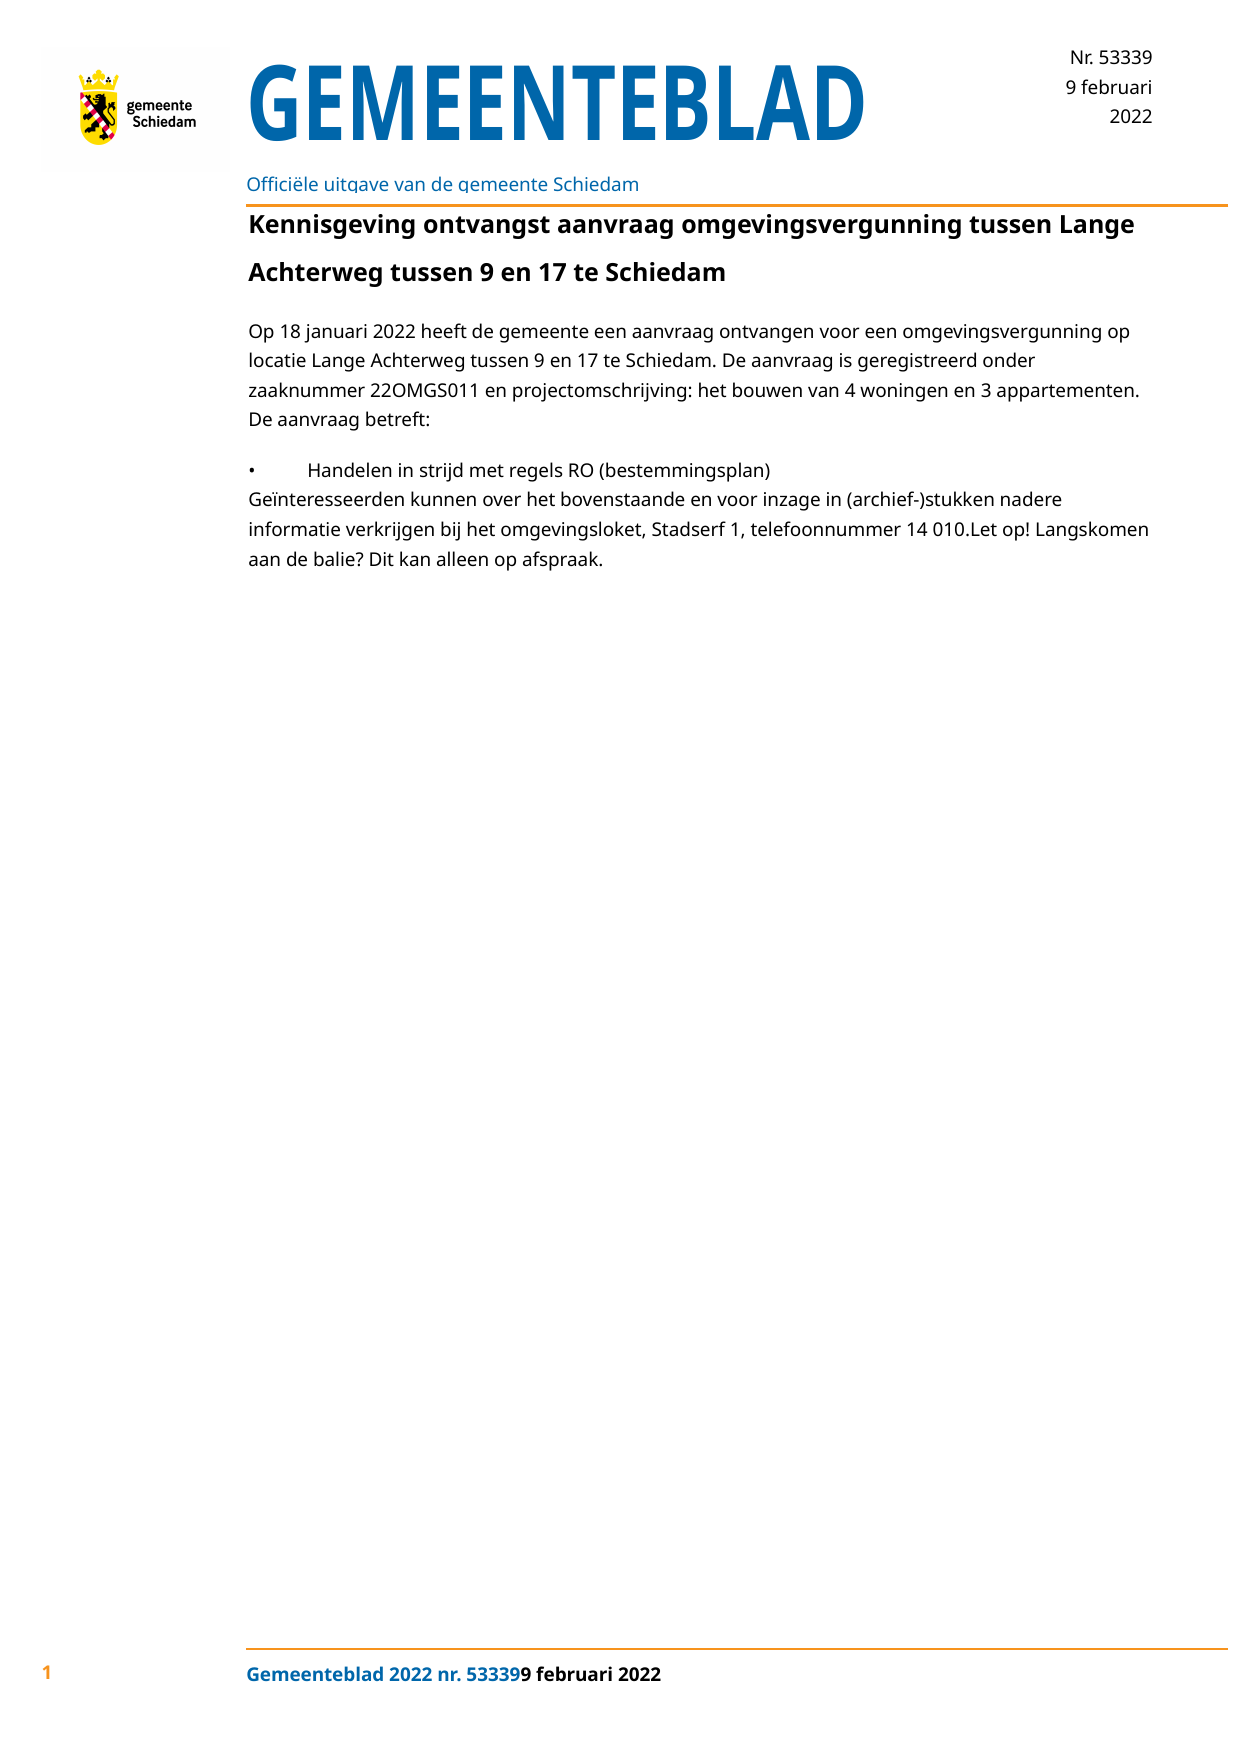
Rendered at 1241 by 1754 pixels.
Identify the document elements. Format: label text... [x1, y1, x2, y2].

picture [41, 47, 231, 172]
text Geïnteresseerden kunnen over het bovenstaande en voor inzage in (archief-)stukken nadere informatie verkrijgen bij het omgevingsloket, Stadserf 1, telefoonnummer 14 010.Let op! Langskomen aan de balie? Dit kan alleen op afspraak. [248, 487, 1152, 572]
text Op 18 januari 2022 heeft de gemeente een aanvraag ontvangen voor een omgevingsvergunning op locatie Lange Achterweg tussen 9 en 17 te Schiedam. De aanvraag is geregistreerd onder zaaknummer 22OMGS011 en projectomschrijving: het bouwen van 4 woningen en 3 appartementen. De aanvraag betreft: [248, 318, 1152, 432]
list Handelen in strijd met regels RO (bestemmingsplan) [248, 457, 1152, 483]
text Kennisgeving ontvangst aanvraag omgevingsvergunning tussen Lange Achterweg tussen 9 en 17 te Schiedam [248, 207, 1152, 288]
